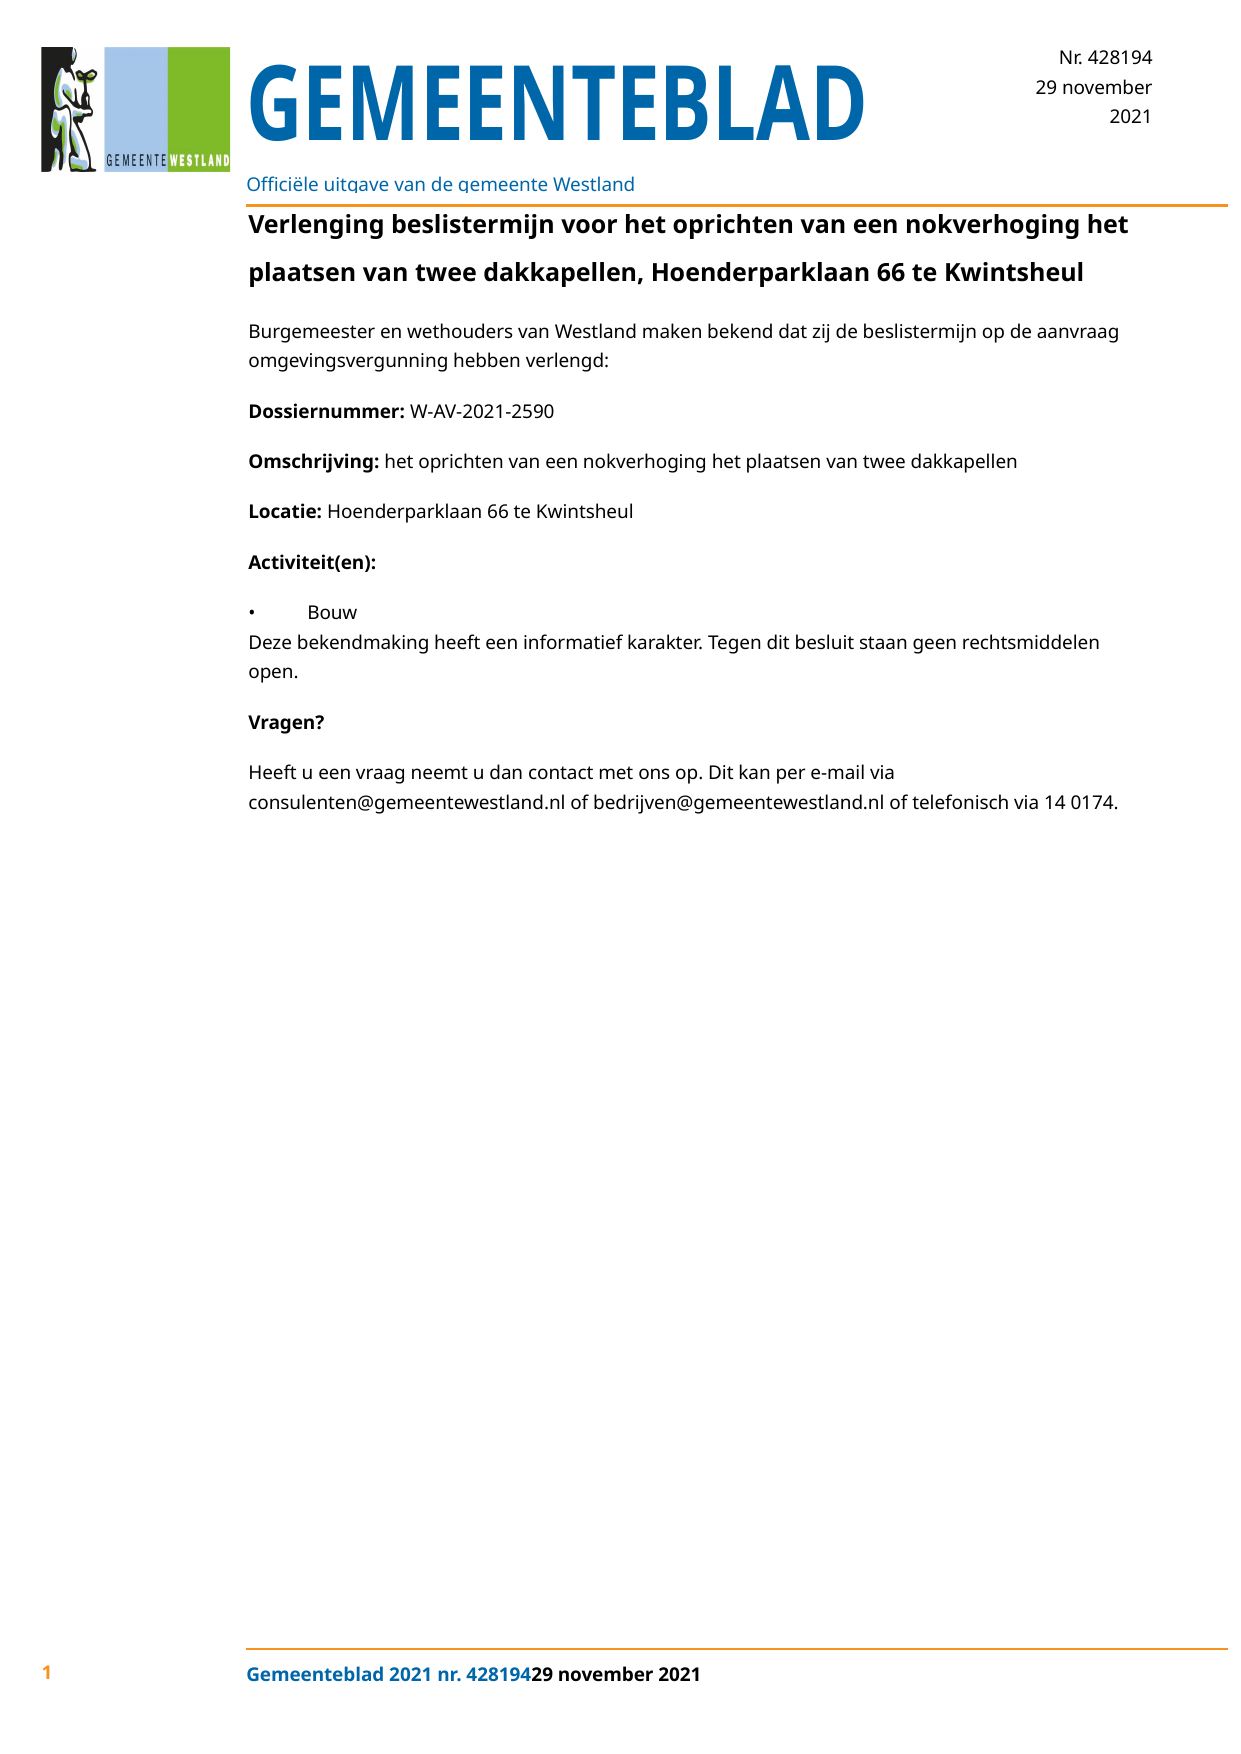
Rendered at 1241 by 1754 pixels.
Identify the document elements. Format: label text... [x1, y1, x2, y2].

list Bouw [248, 599, 1152, 625]
text Verlenging beslistermijn voor het oprichten van een nokverhoging het plaatsen van twee dakkapellen, Hoenderparklaan 66 te Kwintsheul [248, 207, 1152, 288]
text Heeft u een vraag neemt u dan contact met ons op. Dit kan per e-mail via consulenten@gemeentewestland.nl of bedrijven@gemeentewestland.nl of telefonisch via 14 0174. [248, 759, 1152, 815]
text Vragen? [248, 709, 1152, 735]
text Dossiernummer: W-AV-2021-2590 [248, 398, 1152, 424]
text Locatie: Hoenderparklaan 66 te Kwintsheul [248, 499, 1152, 524]
text Omschrijving: het oprichten van een nokverhoging het plaatsen van twee dakkapellen [248, 448, 1152, 474]
text Burgemeester en wethouders van Westland maken bekend dat zij de beslistermijn op de aanvraag omgevingsvergunning hebben verlengd: [248, 318, 1152, 373]
picture [41, 47, 231, 172]
text Activiteit(en): [248, 549, 1152, 575]
text Deze bekendmaking heeft een informatief karakter. Tegen dit besluit staan geen rechtsmiddelen open. [248, 629, 1152, 684]
